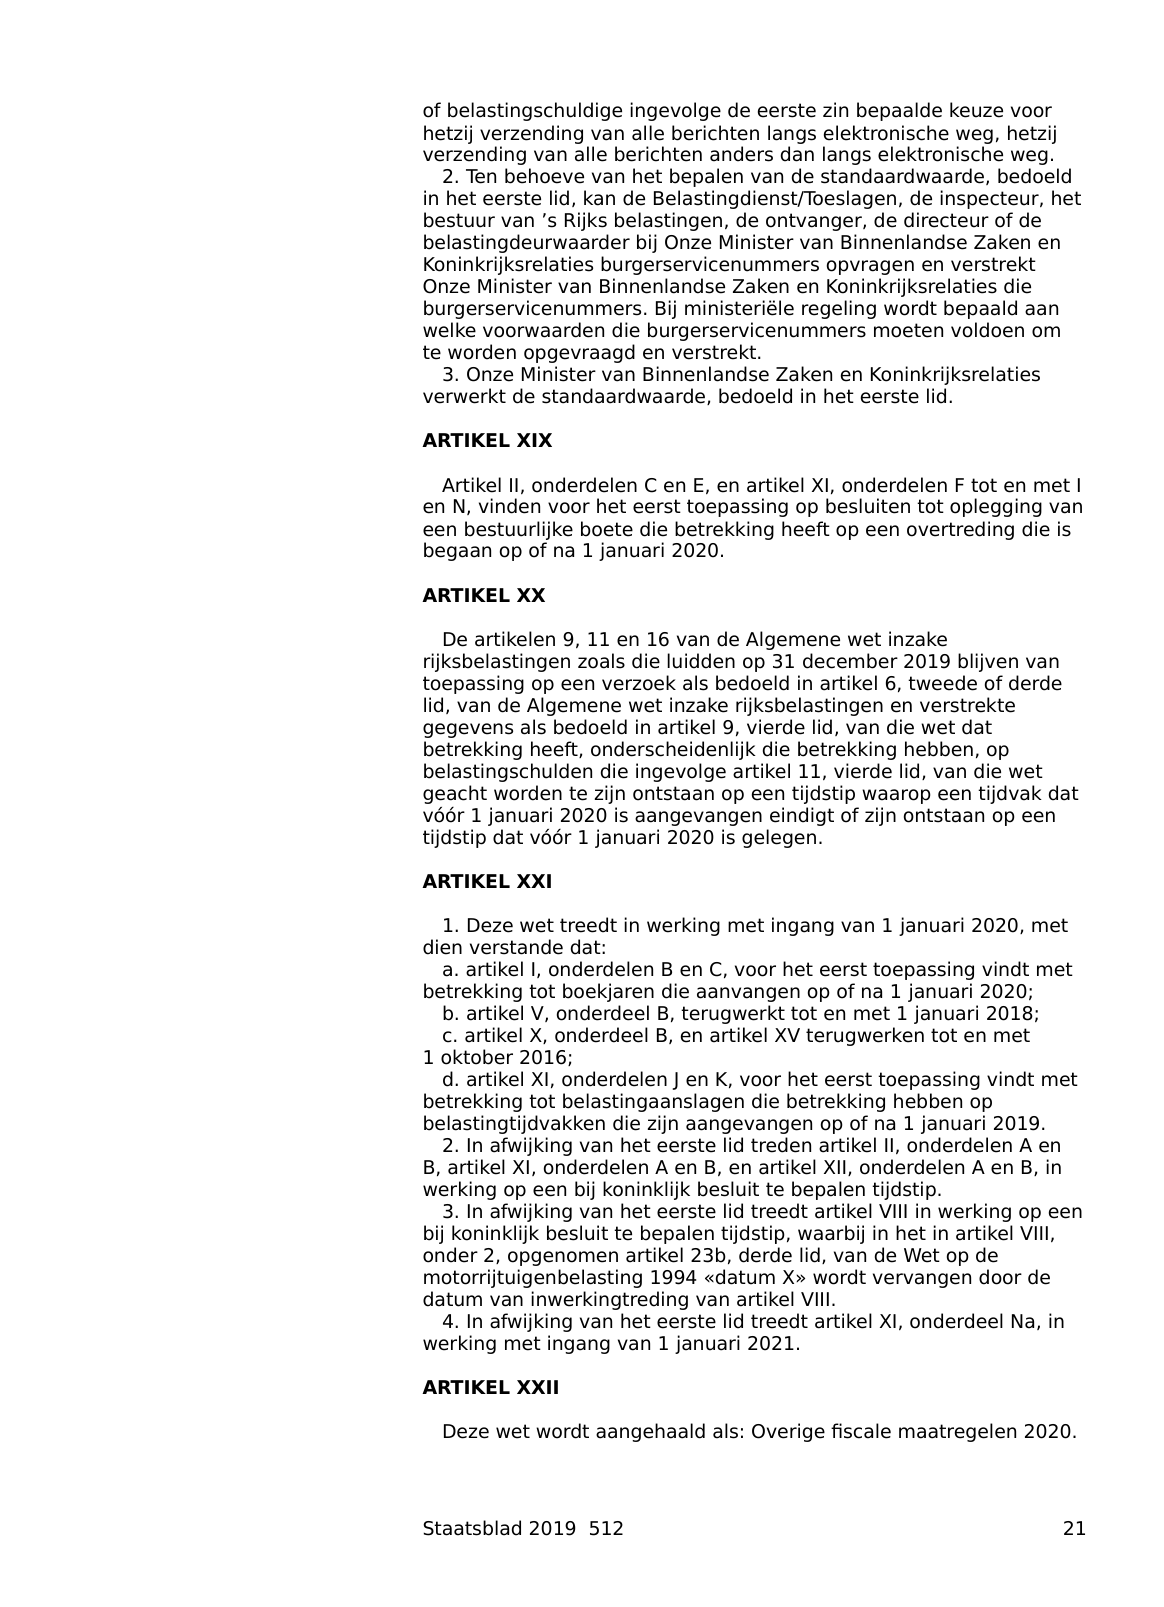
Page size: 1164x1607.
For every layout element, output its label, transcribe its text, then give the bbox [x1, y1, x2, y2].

text 2. Ten behoeve van het bepalen van de standaardwaarde, bedoeld in het eerste lid, kan de Belastingdienst/Toeslagen, de inspecteur, het bestuur van ’s Rijks belastingen, de ontvanger, de directeur of de belastingdeurwaarder bij Onze Minister van Binnenlandse Zaken en Koninkrijksrelaties burgerservicenummers opvragen en verstrekt Onze Minister van Binnenlandse Zaken en Koninkrijksrelaties die burgerservicenummers. Bij ministeriële regeling wordt bepaald aan welke voorwaarden die burgerservicenummers moeten voldoen om te worden opgevraagd en verstrekt. [422, 166, 1087, 364]
text 2. In afwijking van het eerste lid treden artikel II, onderdelen A en B, artikel XI, onderdelen A en B, en artikel XII, onderdelen A en B, in werking op een bij koninklijk besluit te bepalen tijdstip. [422, 1135, 1087, 1201]
subtitle ARTIKEL XIX [422, 430, 1087, 452]
text 1. Deze wet treedt in werking met ingang van 1 januari 2020, met dien verstande dat: [422, 915, 1087, 959]
text 4. In afwijking van het eerste lid treedt artikel XI, onderdeel Na, in werking met ingang van 1 januari 2021. [422, 1311, 1087, 1354]
text c. artikel X, onderdeel B, en artikel XV terugwerken tot en met 1 oktober 2016; [422, 1025, 1087, 1069]
subtitle ARTIKEL XXI [422, 871, 1087, 893]
text 3. Onze Minister van Binnenlandse Zaken en Koninkrijksrelaties verwerkt de standaardwaarde, bedoeld in het eerste lid. [422, 364, 1087, 408]
text d. artikel XI, onderdelen J en K, voor het eerst toepassing vindt met betrekking tot belastingaanslagen die betrekking hebben op belastingtijdvakken die zijn aangevangen op of na 1 januari 2019. [422, 1069, 1087, 1135]
text a. artikel I, onderdelen B en C, voor het eerst toepassing vindt met betrekking tot boekjaren die aanvangen op of na 1 januari 2020; [422, 959, 1087, 1003]
text Deze wet wordt aangehaald als: Overige fiscale maatregelen 2020. [422, 1421, 1087, 1443]
subtitle ARTIKEL XX [422, 584, 1087, 607]
text of belastingschuldige ingevolge de eerste zin bepaalde keuze voor hetzij verzending van alle berichten langs elektronische weg, hetzij verzending van alle berichten anders dan langs elektronische weg. [422, 100, 1087, 166]
text b. artikel V, onderdeel B, terugwerkt tot en met 1 januari 2018; [422, 1003, 1087, 1025]
text 3. In afwijking van het eerste lid treedt artikel VIII in werking op een bij koninklijk besluit te bepalen tijdstip, waarbij in het in artikel VIII, onder 2, opgenomen artikel 23b, derde lid, van de Wet op de motorrijtuigenbelasting 1994 «datum X» wordt vervangen door de datum van inwerkingtreding van artikel VIII. [422, 1201, 1087, 1311]
subtitle ARTIKEL XXII [422, 1377, 1087, 1399]
text Artikel II, onderdelen C en E, en artikel XI, onderdelen F tot en met I en N, vinden voor het eerst toepassing op besluiten tot oplegging van een bestuurlijke boete die betrekking heeft op een overtreding die is begaan op of na 1 januari 2020. [422, 474, 1087, 562]
text De artikelen 9, 11 en 16 van de Algemene wet inzake rijksbelastingen zoals die luidden op 31 december 2019 blijven van toepassing op een verzoek als bedoeld in artikel 6, tweede of derde lid, van de Algemene wet inzake rijksbelastingen en verstrekte gegevens als bedoeld in artikel 9, vierde lid, van die wet dat betrekking heeft, onderscheidenlijk die betrekking hebben, op belastingschulden die ingevolge artikel 11, vierde lid, van die wet geacht worden te zijn ontstaan op een tijdstip waarop een tijdvak dat vóór 1 januari 2020 is aangevangen eindigt of zijn ontstaan op een tijdstip dat vóór 1 januari 2020 is gelegen. [422, 629, 1087, 848]
